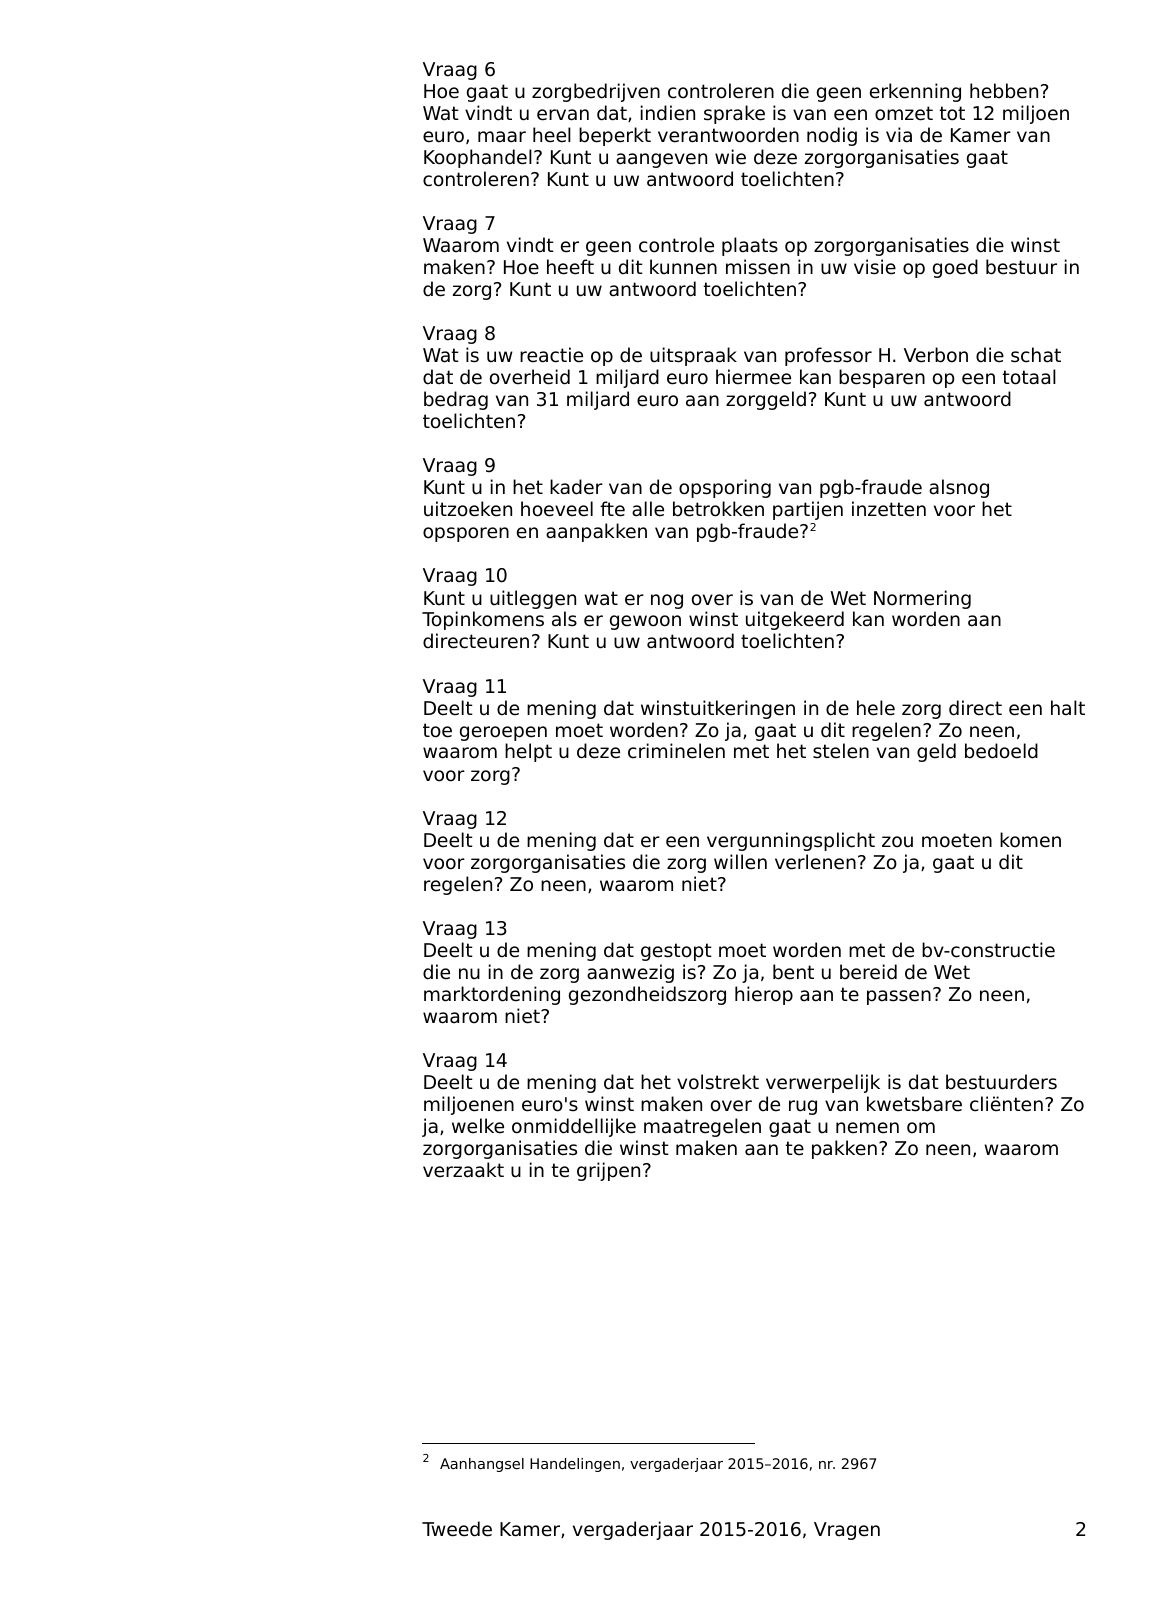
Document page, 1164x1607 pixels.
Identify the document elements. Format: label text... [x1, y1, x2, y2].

text Waarom vindt er geen controle plaats op zorgorganisaties die winst maken? Hoe heeft u dit kunnen missen in uw visie op goed bestuur in de zorg? Kunt u uw antwoord toelichten? [422, 235, 1087, 301]
text Deelt u de mening dat er een vergunningsplicht zou moeten komen voor zorgorganisaties die zorg willen verlenen? Zo ja, gaat u dit regelen? Zo neen, waarom niet? [422, 829, 1087, 896]
text Deelt u de mening dat het volstrekt verwerpelijk is dat bestuurders miljoenen euro's winst maken over de rug van kwetsbare cliënten? Zo ja, welke onmiddellijke maatregelen gaat u nemen om zorgorganisaties die winst maken aan te pakken? Zo neen, waarom verzaakt u in te grijpen? [422, 1072, 1087, 1182]
text Kunt u in het kader van de opsporing van pgb-fraude alsnog uitzoeken hoeveel fte alle betrokken partijen inzetten voor het opsporen en aanpakken van pgb-fraude? [422, 477, 1087, 543]
text Vraag 9 [422, 455, 1087, 477]
text Vraag 13 [422, 918, 1087, 940]
text Hoe gaat u zorgbedrijven controleren die geen erkenning hebben? Wat vindt u ervan dat, indien sprake is van een omzet tot 12 miljoen euro, maar heel beperkt verantwoorden nodig is via de Kamer van Koophandel? Kunt u aangeven wie deze zorgorganisaties gaat controleren? Kunt u uw antwoord toelichten? [422, 81, 1087, 191]
text Vraag 8 [422, 323, 1087, 345]
text Vraag 10 [422, 565, 1087, 587]
text Deelt u de mening dat winstuitkeringen in de hele zorg direct een halt toe geroepen moet worden? Zo ja, gaat u dit regelen? Zo neen, waarom helpt u deze criminelen met het stelen van geld bedoeld voor zorg? [422, 697, 1087, 785]
text Vraag 11 [422, 676, 1087, 697]
text Vraag 6 [422, 59, 1087, 81]
text Vraag 12 [422, 808, 1087, 829]
text Kunt u uitleggen wat er nog over is van de Wet Normering Topinkomens als er gewoon winst uitgekeerd kan worden aan directeuren? Kunt u uw antwoord toelichten? [422, 587, 1087, 653]
text Deelt u de mening dat gestopt moet worden met de bv-constructie die nu in de zorg aanwezig is? Zo ja, bent u bereid de Wet marktordening gezondheidszorg hierop aan te passen? Zo neen, waarom niet? [422, 940, 1087, 1028]
text Aanhangsel Handelingen, vergaderjaar 2015–2016, nr. 2967 [422, 1452, 1087, 1474]
text Vraag 7 [422, 213, 1087, 235]
text Vraag 14 [422, 1050, 1087, 1072]
text Wat is uw reactie op de uitspraak van professor H. Verbon die schat dat de overheid 1 miljard euro hiermee kan besparen op een totaal bedrag van 31 miljard euro aan zorggeld? Kunt u uw antwoord toelichten? [422, 345, 1087, 433]
